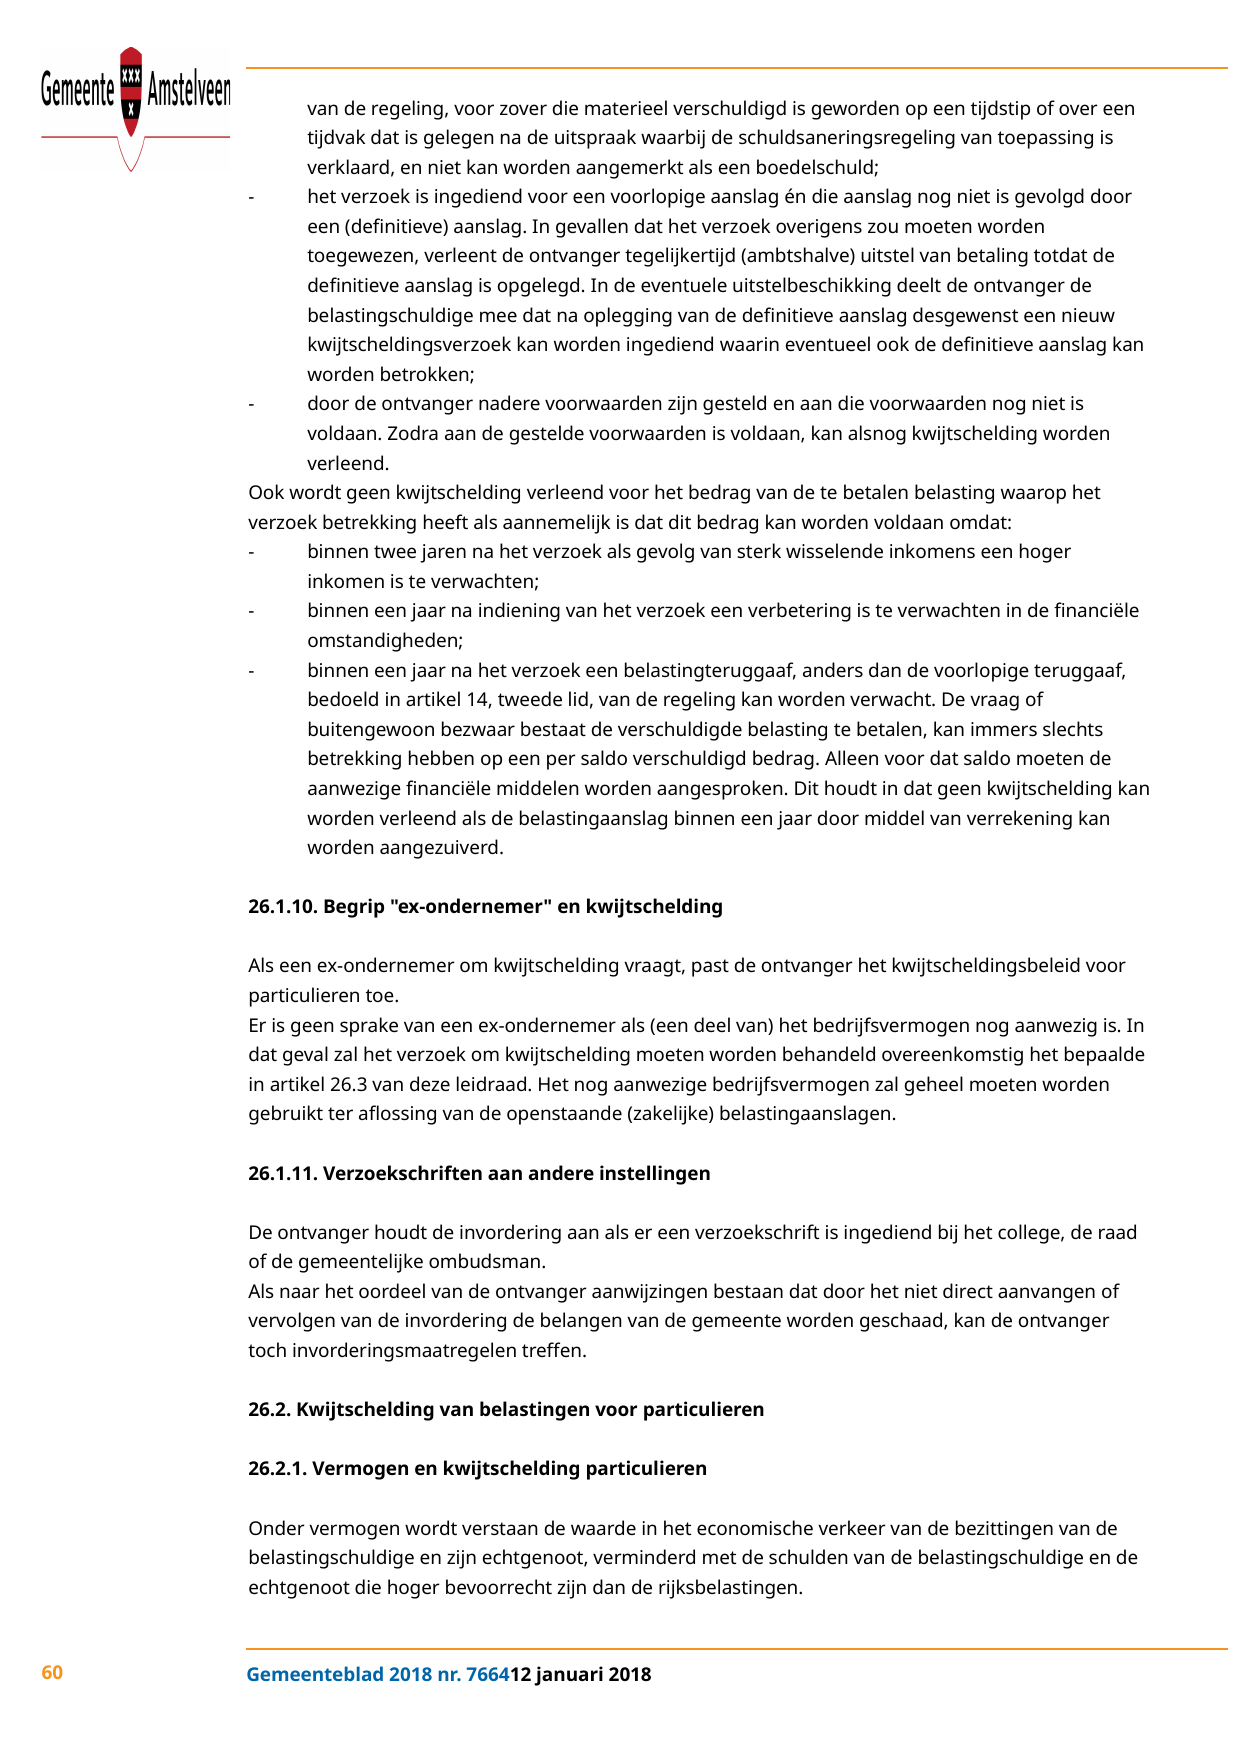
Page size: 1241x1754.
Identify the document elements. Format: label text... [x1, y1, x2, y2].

picture [41, 47, 231, 172]
text De ontvanger houdt de invordering aan als er een verzoekschrift is ingediend bij het college, de raad of de gemeentelijke ombudsman. [248, 1219, 1152, 1274]
text Als een ex-ondernemer om kwijtschelding vraagt, past de ontvanger het kwijtscheldingsbeleid voor particulieren toe. [248, 953, 1152, 1008]
text Er is geen sprake van een ex-ondernemer als (een deel van) het bedrijfsvermogen nog aanwezig is. In dat geval zal het verzoek om kwijtschelding moeten worden behandeld overeenkomstig het bepaalde in artikel 26.3 van deze leidraad. Het nog aanwezige bedrijfsvermogen zal geheel moeten worden gebruikt ter aflossing van de openstaande (zakelijke) belastingaanslagen. [248, 1012, 1152, 1126]
text 26.1.11. Verzoekschriften aan andere instellingen [248, 1160, 1152, 1186]
list van de regeling, voor zover die materieel verschuldigd is geworden op een tijdstip of over een tijdvak dat is gelegen na de uitspraak waarbij de schuldsaneringsregeling van toepassing is verklaard, en niet kan worden aangemerkt als een boedelschuld; [248, 95, 1152, 180]
list binnen een jaar na het verzoek een belastingteruggaaf, anders dan de voorlopige teruggaaf, bedoeld in artikel 14, tweede lid, van de regeling kan worden verwacht. De vraag of buitengewoon bezwaar bestaat de verschuldigde belasting te betalen, kan immers slechts betrekking hebben op een per saldo verschuldigd bedrag. Alleen voor dat saldo moeten de aanwezige financiële middelen worden aangesproken. Dit houdt in dat geen kwijtschelding kan worden verleend als de belastingaanslag binnen een jaar door middel van verrekening kan worden aangezuiverd. [248, 657, 1152, 860]
text 26.1.10. Begrip "ex-ondernemer" en kwijtschelding [248, 893, 1152, 919]
text 26.2. Kwijtschelding van belastingen voor particulieren [248, 1396, 1152, 1422]
list binnen een jaar na indiening van het verzoek een verbetering is te verwachten in de financiële omstandigheden; [248, 598, 1152, 653]
text 26.2.1. Vermogen en kwijtschelding particulieren [248, 1456, 1152, 1481]
text Ook wordt geen kwijtschelding verleend voor het bedrag van de te betalen belasting waarop het verzoek betrekking heeft als aannemelijk is dat dit bedrag kan worden voldaan omdat: [248, 479, 1152, 535]
list binnen twee jaren na het verzoek als gevolg van sterk wisselende inkomens een hoger inkomen is te verwachten; [248, 538, 1152, 594]
list het verzoek is ingediend voor een voorlopige aanslag én die aanslag nog niet is gevolgd door een (definitieve) aanslag. In gevallen dat het verzoek overigens zou moeten worden toegewezen, verleent de ontvanger tegelijkertijd (ambtshalve) uitstel van betaling totdat de definitieve aanslag is opgelegd. In de eventuele uitstelbeschikking deelt de ontvanger de belastingschuldige mee dat na oplegging van de definitieve aanslag desgewenst een nieuw kwijtscheldingsverzoek kan worden ingediend waarin eventueel ook de definitieve aanslag kan worden betrokken; [248, 183, 1152, 387]
text Onder vermogen wordt verstaan de waarde in het economische verkeer van de bezittingen van de belastingschuldige en zijn echtgenoot, verminderd met de schulden van de belastingschuldige en de echtgenoot die hoger bevoorrecht zijn dan de rijksbelastingen. [248, 1515, 1152, 1600]
text Als naar het oordeel van de ontvanger aanwijzingen bestaan dat door het niet direct aanvangen of vervolgen van de invordering de belangen van de gemeente worden geschaad, kan de ontvanger toch invorderingsmaatregelen treffen. [248, 1278, 1152, 1363]
list door de ontvanger nadere voorwaarden zijn gesteld en aan die voorwaarden nog niet is voldaan. Zodra aan de gestelde voorwaarden is voldaan, kan alsnog kwijtschelding worden verleend. [248, 391, 1152, 476]
